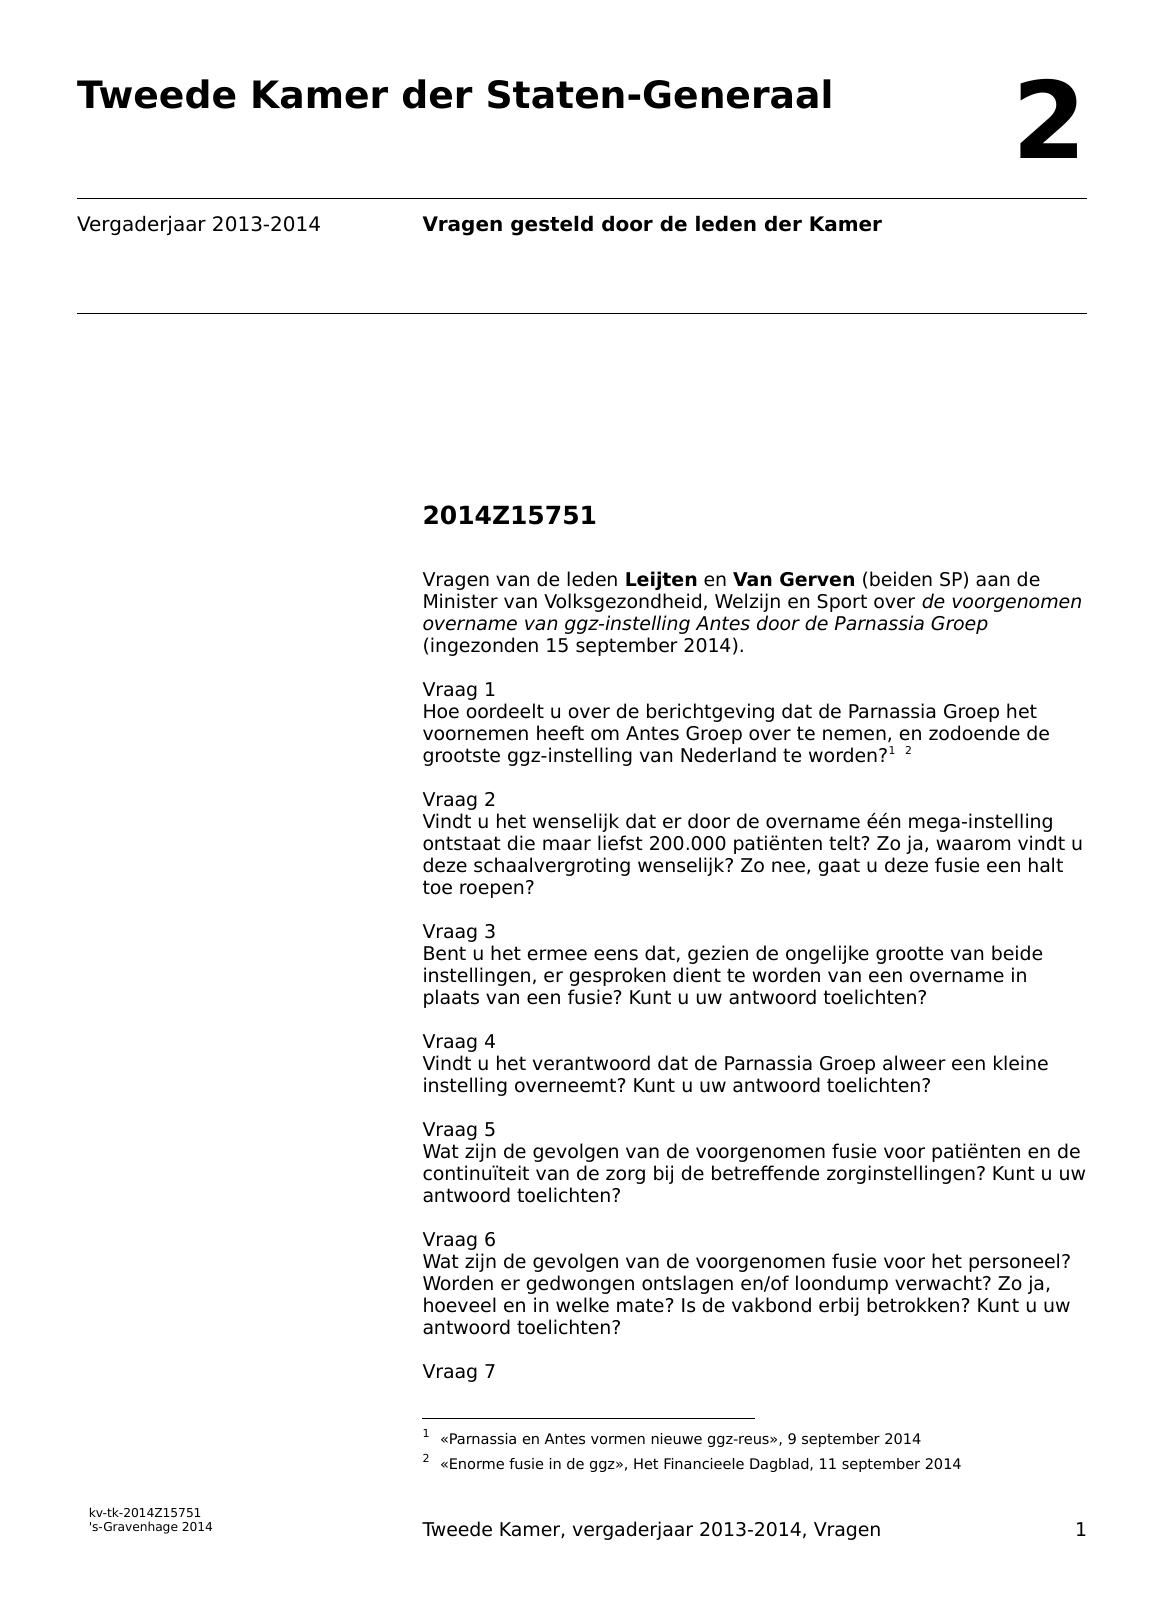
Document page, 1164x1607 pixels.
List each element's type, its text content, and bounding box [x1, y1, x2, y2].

table_cell Vergaderjaar 2013-2014 [77, 199, 422, 313]
text 2014Z15751 [422, 501, 1087, 531]
text «Enorme fusie in de ggz», Het Financieele Dagblad, 11 september 2014 [422, 1452, 1087, 1474]
table_header Tweede Kamer der Staten-Generaal [77, 59, 886, 198]
text Vraag 2 [422, 789, 1087, 811]
text 's-Gravenhage 2014 [88, 1520, 323, 1534]
text Vraag 4 [422, 1031, 1087, 1053]
text Vraag 7 [422, 1361, 1087, 1383]
text Vindt u het wenselijk dat er door de overname één mega-instelling ontstaat die maar liefst 200.000 patiënten telt? Zo ja, waarom vindt u deze schaalvergroting wenselijk? Zo nee, gaat u deze fusie een halt toe roepen? [422, 811, 1087, 899]
text Vraag 3 [422, 921, 1087, 943]
table_header 2 [886, 59, 1087, 198]
text Wat zijn de gevolgen van de voorgenomen fusie voor patiënten en de continuïteit van de zorg bij de betreffende zorginstellingen? Kunt u uw antwoord toelichten? [422, 1141, 1087, 1207]
table_cell Vragen gesteld door de leden der Kamer [422, 199, 1087, 313]
text «Parnassia en Antes vormen nieuwe ggz-reus», 9 september 2014 [422, 1427, 1087, 1449]
text Hoe oordeelt u over de berichtgeving dat de Parnassia Groep het voornemen heeft om Antes Groep over te nemen, en zodoende de grootste ggz-instelling van Nederland te worden? [422, 701, 1087, 767]
text Bent u het ermee eens dat, gezien de ongelijke grootte van beide instellingen, er gesproken dient te worden van een overname in plaats van een fusie? Kunt u uw antwoord toelichten? [422, 943, 1087, 1009]
text Vragen van de leden Leijten en Van Gerven (beiden SP) aan de Minister van Volksgezondheid, Welzijn en Sport over de voorgenomen overname van ggz-instelling Antes door de Parnassia Groep (ingezonden 15 september 2014). [422, 569, 1087, 657]
text Wat zijn de gevolgen van de voorgenomen fusie voor het personeel? Worden er gedwongen ontslagen en/of loondump verwacht? Zo ja, hoeveel en in welke mate? Is de vakbond erbij betrokken? Kunt u uw antwoord toelichten? [422, 1251, 1087, 1339]
text Vraag 1 [422, 679, 1087, 701]
text kv-tk-2014Z15751 [88, 1506, 323, 1520]
text Vraag 5 [422, 1119, 1087, 1141]
text Vraag 6 [422, 1229, 1087, 1251]
text Vindt u het verantwoord dat de Parnassia Groep alweer een kleine instelling overneemt? Kunt u uw antwoord toelichten? [422, 1053, 1087, 1097]
